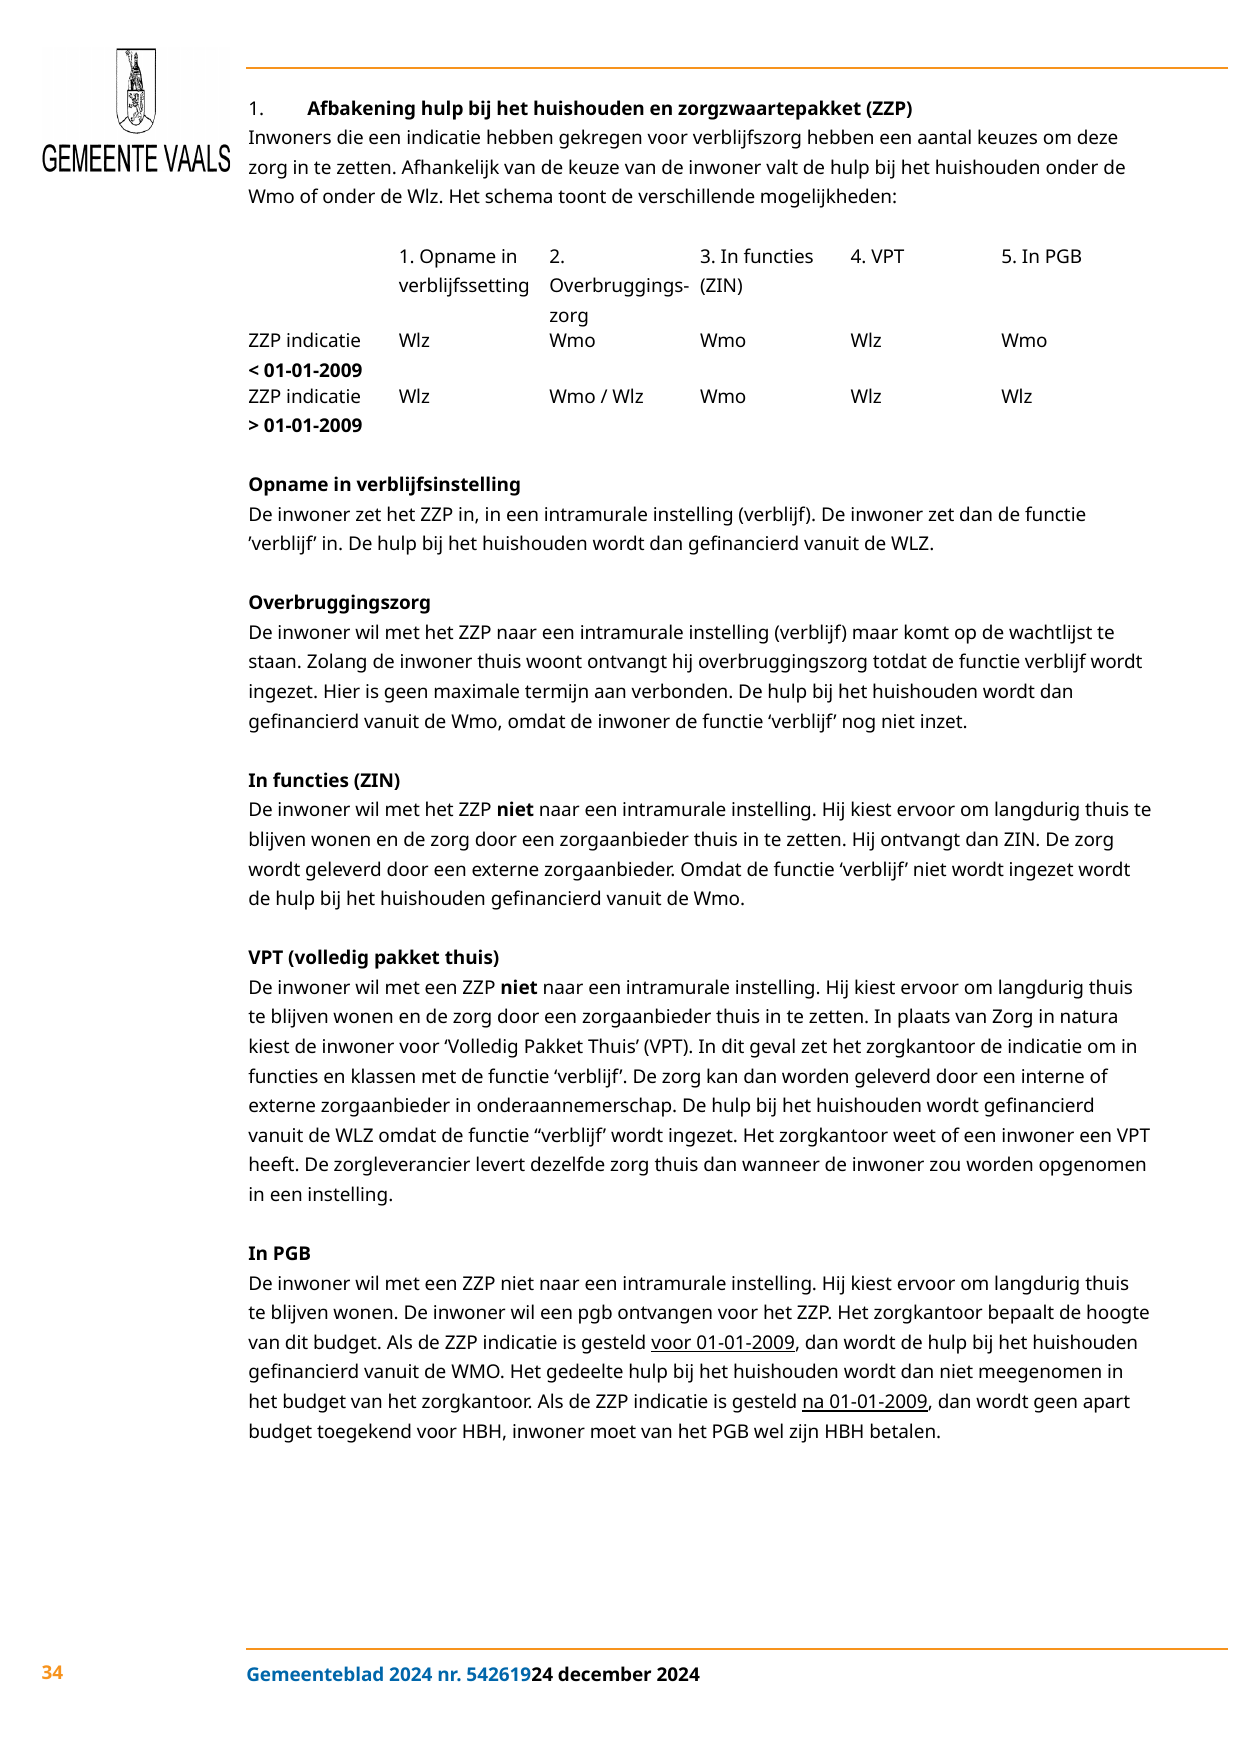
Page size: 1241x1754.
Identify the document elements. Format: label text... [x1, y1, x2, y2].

table_cell Wmo / Wlz [549, 383, 700, 438]
text In PGB [248, 1240, 1152, 1266]
table_cell Wlz [399, 383, 549, 438]
table_header 5. In PGB [1001, 243, 1152, 328]
text De inwoner wil met het ZZP niet naar een intramurale instelling. Hij kiest ervoor om langdurig thuis te blijven wonen en de zorg door een zorgaanbieder thuis in te zetten. Hij ontvangt dan ZIN. De zorg wordt geleverd door een externe zorgaanbieder. Omdat de functie ‘verblijf’ niet wordt ingezet wordt de hulp bij het huishouden gefinancierd vanuit de Wmo. [248, 797, 1152, 911]
text In functies (ZIN) [248, 767, 1152, 793]
table_cell Wmo [1001, 328, 1152, 383]
text Opname in verblijfsinstelling [248, 471, 1152, 497]
table_header 1. Opname in verblijfssetting [399, 243, 549, 328]
table_header 4. VPT [850, 243, 1001, 328]
table_cell ZZP indicatie < 01-01-2009 [248, 328, 398, 383]
table_cell ZZP indicatie > 01-01-2009 [248, 383, 398, 438]
text VPT (volledig pakket thuis) [248, 944, 1152, 970]
table_cell Wlz [399, 328, 549, 383]
picture [41, 47, 231, 172]
table_cell Wmo [700, 383, 850, 438]
text De inwoner wil met het ZZP naar een intramurale instelling (verblijf) maar komt op de wachtlijst te staan. Zolang de inwoner thuis woont ontvangt hij overbruggingszorg totdat de functie verblijf wordt ingezet. Hier is geen maximale termijn aan verbonden. De hulp bij het huishouden wordt dan gefinancierd vanuit de Wmo, omdat de inwoner de functie ‘verblijf’ nog niet inzet. [248, 619, 1152, 733]
table_header 3. In functies (ZIN) [700, 243, 850, 328]
text Inwoners die een indicatie hebben gekregen voor verblijfszorg hebben een aantal keuzes om deze zorg in te zetten. Afhankelijk van de keuze van de inwoner valt de hulp bij het huishouden onder de Wmo of onder de Wlz. Het schema toont de verschillende mogelijkheden: [248, 124, 1152, 209]
list Afbakening hulp bij het huishouden en zorgzwaartepakket (ZZP) [248, 95, 1152, 121]
table_header 2. Overbruggings- zorg [549, 243, 700, 328]
table_cell Wlz [1001, 383, 1152, 438]
text Overbruggingszorg [248, 589, 1152, 615]
table_header [248, 243, 398, 328]
table_cell Wlz [850, 383, 1001, 438]
text De inwoner wil met een ZZP niet naar een intramurale instelling. Hij kiest ervoor om langdurig thuis te blijven wonen en de zorg door een zorgaanbieder thuis in te zetten. In plaats van Zorg in natura kiest de inwoner voor ‘Volledig Pakket Thuis’ (VPT). In dit geval zet het zorgkantoor de indicatie om in functies en klassen met de functie ‘verblijf’. De zorg kan dan worden geleverd door een interne of externe zorgaanbieder in onderaannemerschap. De hulp bij het huishouden wordt gefinancierd vanuit de WLZ omdat de functie “verblijf’ wordt ingezet. Het zorgkantoor weet of een inwoner een VPT heeft. De zorgleverancier levert dezelfde zorg thuis dan wanneer de inwoner zou worden opgenomen in een instelling. [248, 974, 1152, 1207]
table_cell Wmo [700, 328, 850, 383]
text De inwoner wil met een ZZP niet naar een intramurale instelling. Hij kiest ervoor om langdurig thuis te blijven wonen. De inwoner wil een pgb ontvangen voor het ZZP. Het zorgkantoor bepaalt de hoogte van dit budget. Als de ZZP indicatie is gesteld voor 01-01-2009, dan wordt de hulp bij het huishouden gefinancierd vanuit de WMO. Het gedeelte hulp bij het huishouden wordt dan niet meegenomen in het budget van het zorgkantoor. Als de ZZP indicatie is gesteld na 01-01-2009, dan wordt geen apart budget toegekend voor HBH, inwoner moet van het PGB wel zijn HBH betalen. [248, 1270, 1152, 1443]
table_cell Wmo [549, 328, 700, 383]
table_cell Wlz [850, 328, 1001, 383]
text De inwoner zet het ZZP in, in een intramurale instelling (verblijf). De inwoner zet dan de functie ’verblijf’ in. De hulp bij het huishouden wordt dan gefinancierd vanuit de WLZ. [248, 501, 1152, 556]
